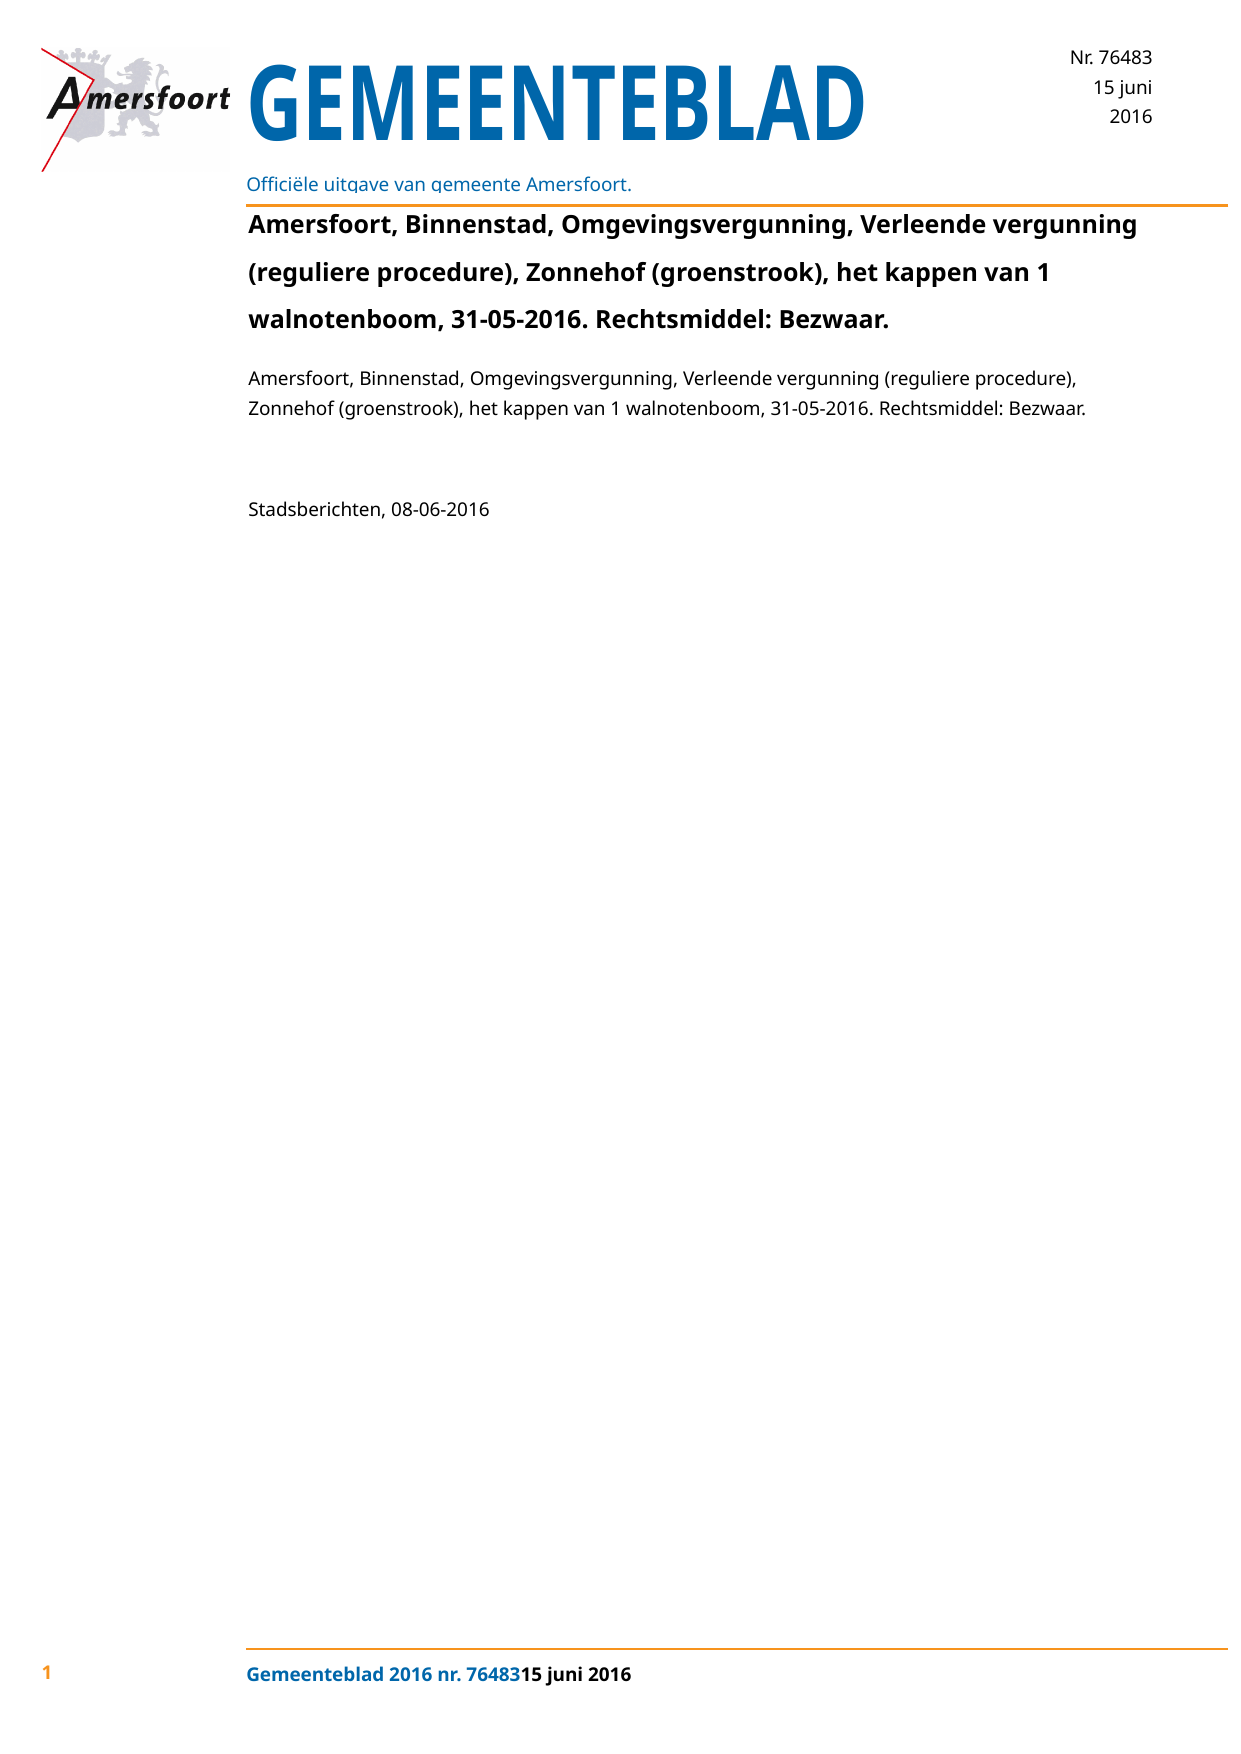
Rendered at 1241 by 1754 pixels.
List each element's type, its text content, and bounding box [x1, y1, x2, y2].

picture [41, 47, 231, 172]
text Stadsberichten, 08-06-2016 [248, 496, 1152, 522]
text Amersfoort, Binnenstad, Omgevingsvergunning, Verleende vergunning (reguliere procedure), Zonnehof (groenstrook), het kappen van 1 walnotenboom, 31-05-2016. Rechtsmiddel: Bezwaar. [248, 366, 1152, 421]
text Amersfoort, Binnenstad, Omgevingsvergunning, Verleende vergunning (reguliere procedure), Zonnehof (groenstrook), het kappen van 1 walnotenboom, 31-05-2016. Rechtsmiddel: Bezwaar. [248, 207, 1152, 336]
